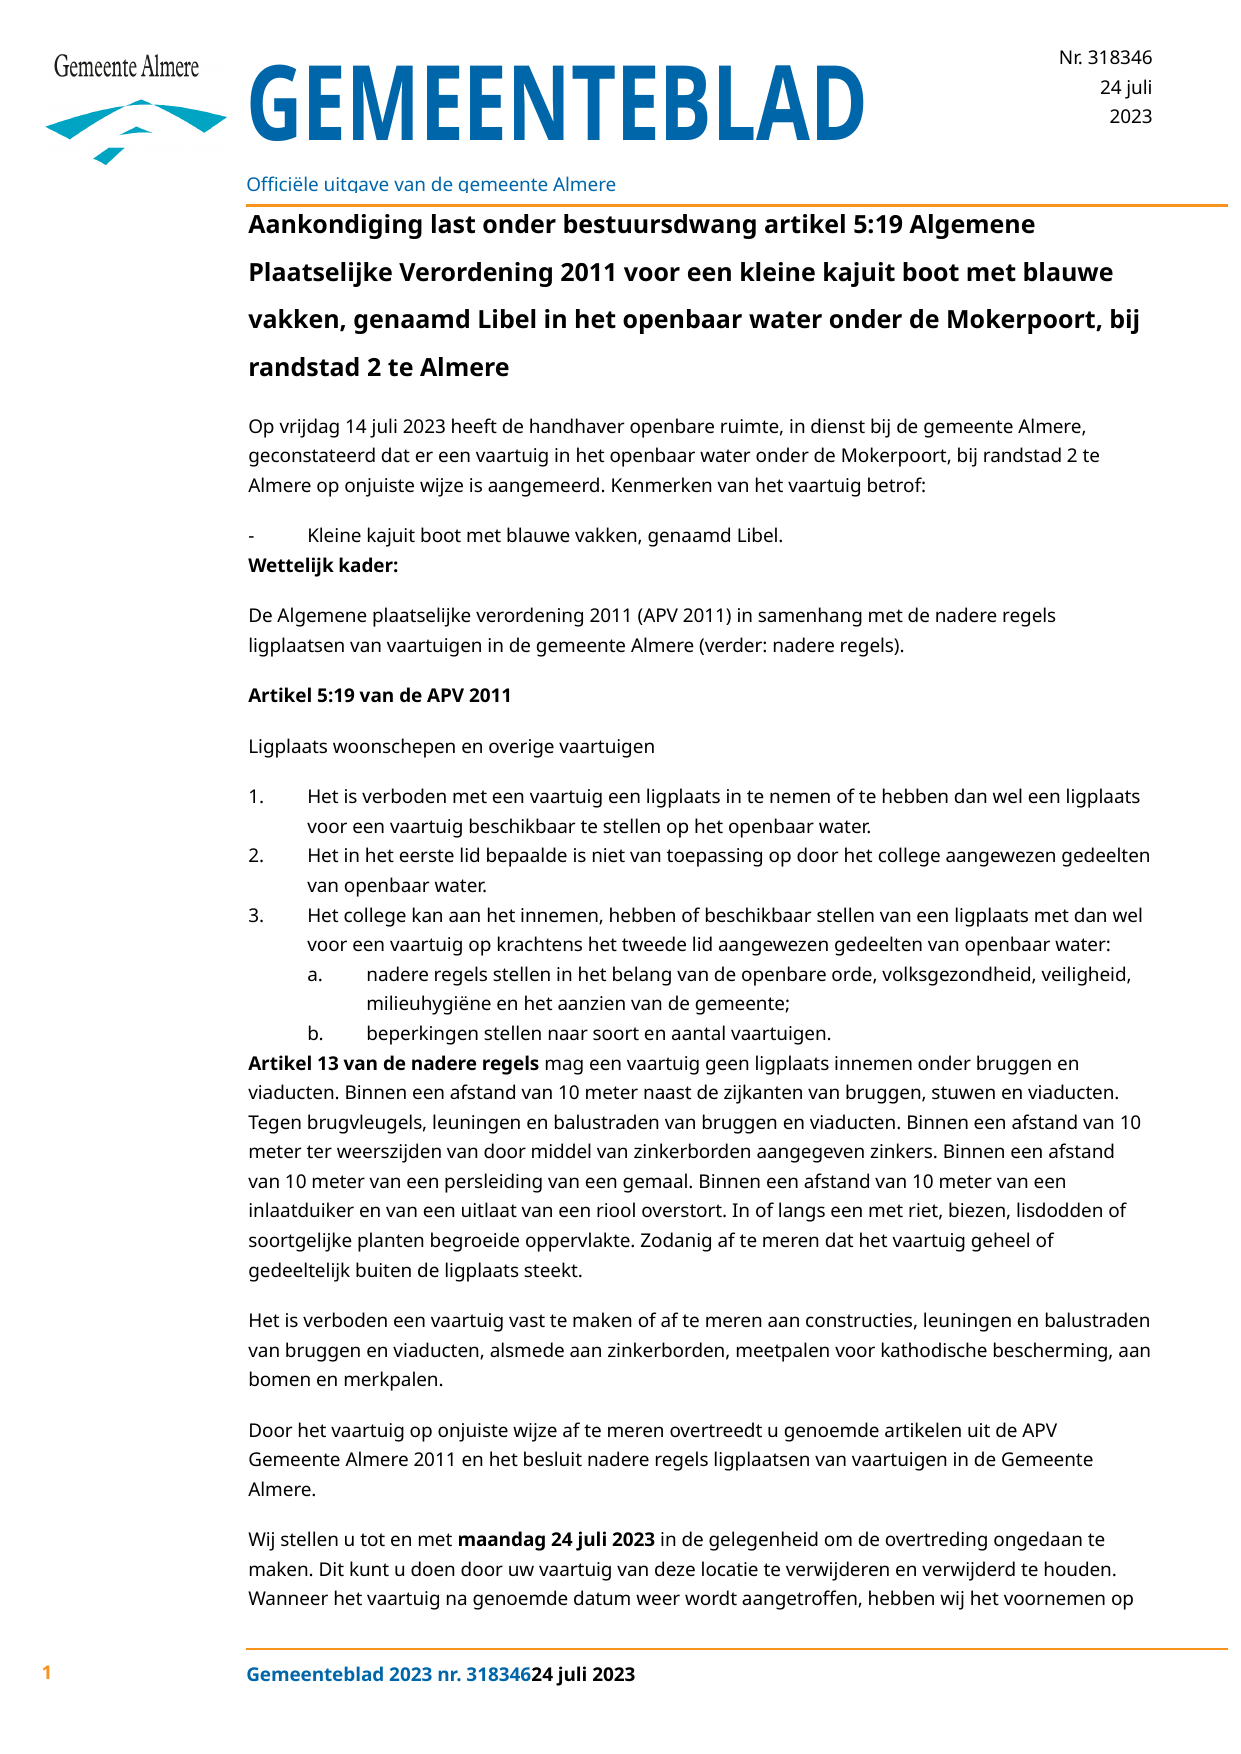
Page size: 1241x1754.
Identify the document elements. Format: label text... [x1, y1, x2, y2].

picture [41, 47, 231, 172]
list nadere regels stellen in het belang van de openbare orde, volksgezondheid, veiligheid, milieuhygiëne en het aanzien van de gemeente; [307, 961, 1152, 1016]
text Artikel 13 van de nadere regels mag een vaartuig geen ligplaats innemen onder bruggen en viaducten. Binnen een afstand van 10 meter naast de zijkanten van bruggen, stuwen en viaducten. Tegen brugvleugels, leuningen en balustraden van bruggen en viaducten. Binnen een afstand van 10 meter ter weerszijden van door middel van zinkerborden aangegeven zinkers. Binnen een afstand van 10 meter van een persleiding van een gemaal. Binnen een afstand van 10 meter van een inlaatduiker en van een uitlaat van een riool overstort. In of langs een met riet, biezen, lisdodden of soortgelijke planten begroeide oppervlakte. Zodanig af te meren dat het vaartuig geheel of gedeeltelijk buiten de ligplaats steekt. [248, 1050, 1152, 1283]
text Door het vaartuig op onjuiste wijze af te meren overtreedt u genoemde artikelen uit de APV Gemeente Almere 2011 en het besluit nadere regels ligplaatsen van vaartuigen in de Gemeente Almere. [248, 1417, 1152, 1502]
text De Algemene plaatselijke verordening 2011 (APV 2011) in samenhang met de nadere regels ligplaatsen van vaartuigen in de gemeente Almere (verder: nadere regels). [248, 603, 1152, 658]
text Op vrijdag 14 juli 2023 heeft de handhaver openbare ruimte, in dienst bij de gemeente Almere, geconstateerd dat er een vaartuig in het openbaar water onder de Mokerpoort, bij randstad 2 te Almere op onjuiste wijze is aangemeerd. Kenmerken van het vaartuig betrof: [248, 413, 1152, 498]
list Kleine kajuit boot met blauwe vakken, genaamd Libel. [248, 523, 1152, 548]
text Artikel 5:19 van de APV 2011 [248, 683, 1152, 708]
text Wij stellen u tot en met maandag 24 juli 2023 in de gelegenheid om de overtreding ongedaan te maken. Dit kunt u doen door uw vaartuig van deze locatie te verwijderen en verwijderd te houden. Wanneer het vaartuig na genoemde datum weer wordt aangetroffen, hebben wij het voornemen op [248, 1526, 1152, 1611]
text Wettelijk kader: [248, 552, 1152, 578]
text Het is verboden een vaartuig vast te maken of af te meren aan constructies, leuningen en balustraden van bruggen en viaducten, alsmede aan zinkerborden, meetpalen voor kathodische bescherming, aan bomen en merkpalen. [248, 1307, 1152, 1392]
text Aankondiging last onder bestuursdwang artikel 5:19 Algemene Plaatselijke Verordening 2011 voor een kleine kajuit boot met blauwe vakken, genaamd Libel in het openbaar water onder de Mokerpoort, bij randstad 2 te Almere [248, 207, 1152, 384]
list beperkingen stellen naar soort en aantal vaartuigen. [307, 1020, 1152, 1046]
text Ligplaats woonschepen en overige vaartuigen [248, 733, 1152, 759]
list Het is verboden met een vaartuig een ligplaats in te nemen of te hebben dan wel een ligplaats voor een vaartuig beschikbaar te stellen op het openbaar water. [248, 783, 1152, 839]
list Het college kan aan het innemen, hebben of beschikbaar stellen van een ligplaats met dan wel voor een vaartuig op krachtens het tweede lid aangewezen gedeelten van openbaar water: [248, 902, 1152, 957]
list Het in het eerste lid bepaalde is niet van toepassing op door het college aangewezen gedeelten van openbaar water. [248, 843, 1152, 898]
